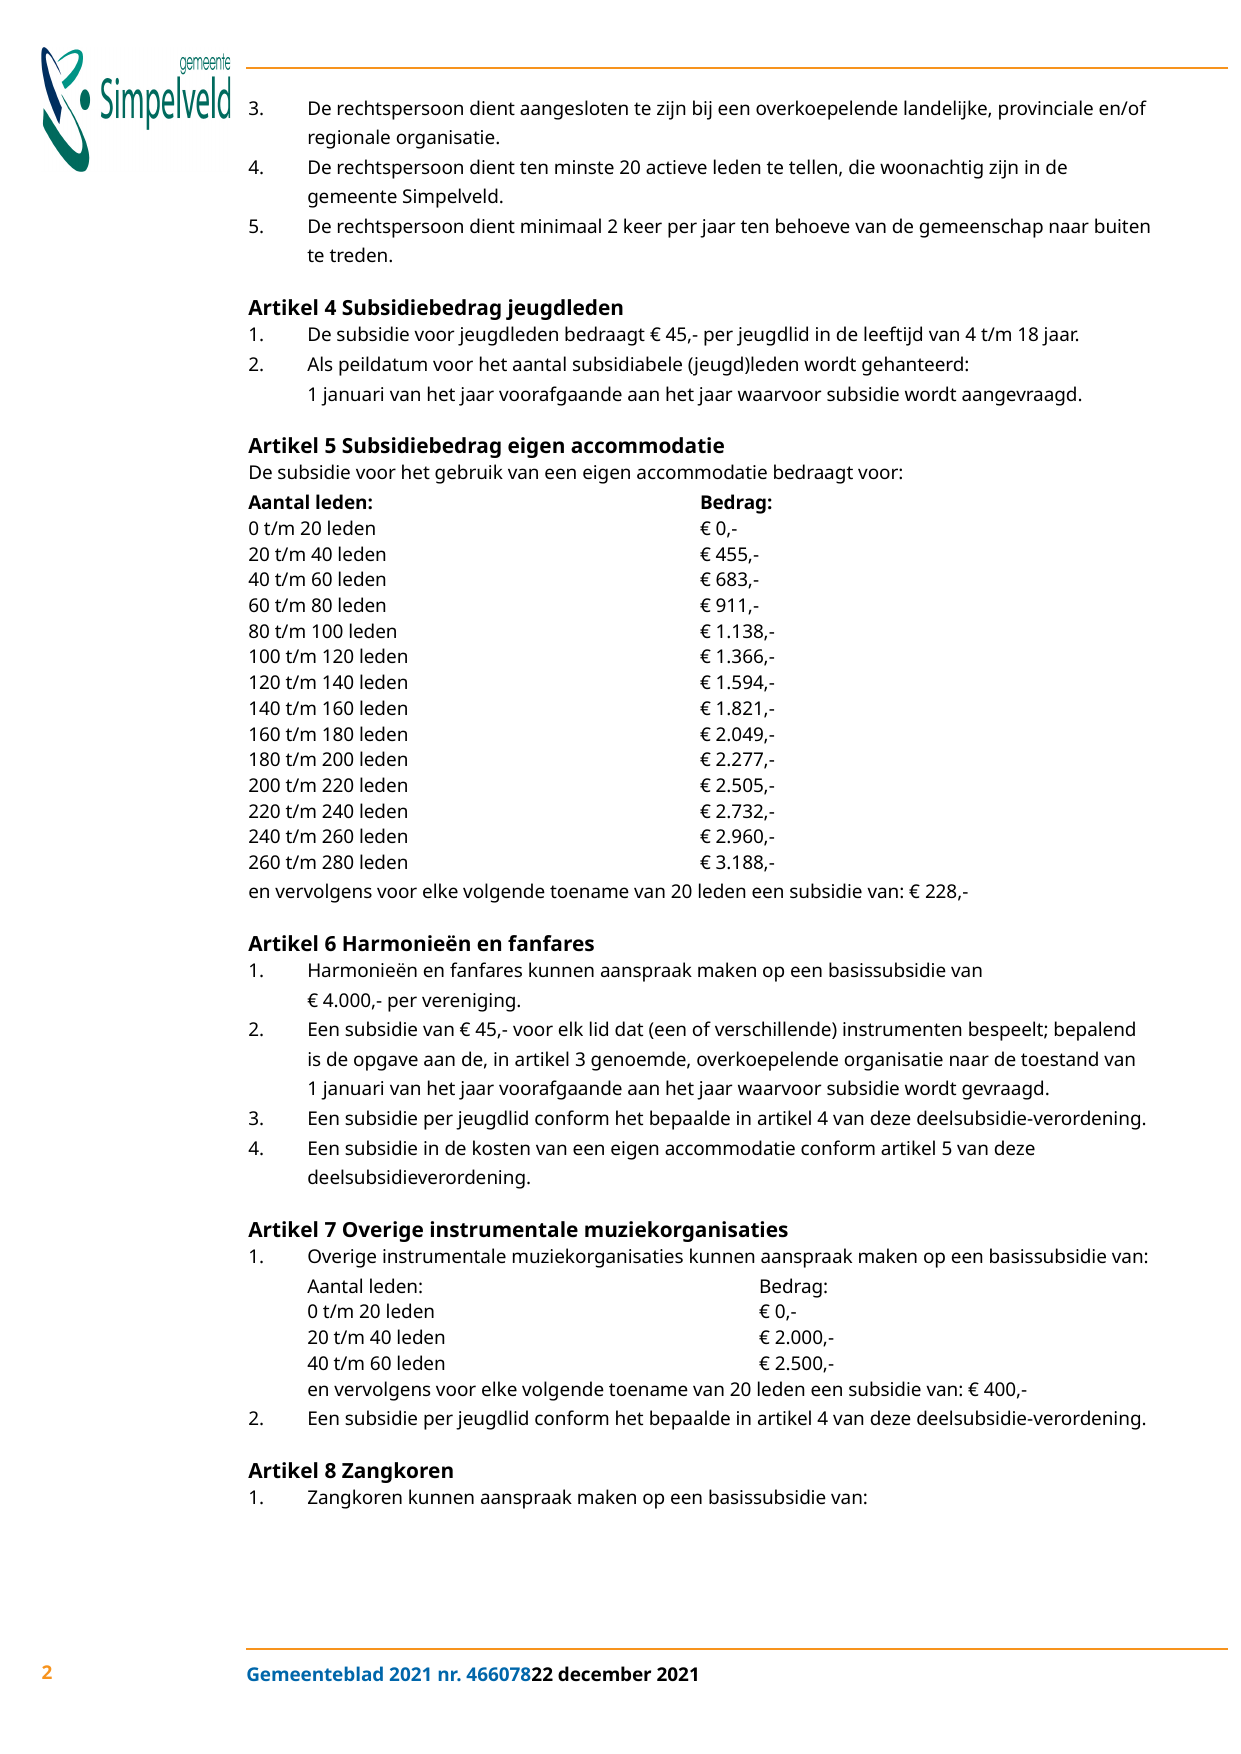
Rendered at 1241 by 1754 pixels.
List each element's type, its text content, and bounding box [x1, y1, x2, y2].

picture [41, 47, 231, 172]
table_header Aantal leden: [307, 1273, 759, 1299]
table_cell € 2.505,- [700, 772, 1152, 798]
table_cell € 2.049,- [700, 721, 1152, 747]
list De rechtspersoon dient ten minste 20 actieve leden te tellen, die woonachtig zijn in de gemeente Simpelveld. [248, 154, 1152, 209]
list De subsidie voor jeugdleden bedraagt € 45,- per jeugdlid in de leeftijd van 4 t/m 18 jaar. [248, 322, 1152, 347]
table_cell € 455,- [700, 541, 1152, 566]
list € 4.000,- per vereniging. [248, 987, 1152, 1013]
table_cell 60 t/m 80 leden [248, 592, 700, 618]
list 1 januari van het jaar voorafgaande aan het jaar waarvoor subsidie wordt aangevraagd. [248, 381, 1152, 406]
table_cell 20 t/m 40 leden [248, 541, 700, 566]
table_cell € 2.500,- [759, 1350, 1211, 1376]
table_cell € 3.188,- [700, 850, 1152, 875]
table_cell € 1.594,- [700, 669, 1152, 695]
table_header Bedrag: [700, 489, 1152, 515]
table_cell 100 t/m 120 leden [248, 644, 700, 669]
table_cell 240 t/m 260 leden [248, 824, 700, 849]
table_cell 80 t/m 100 leden [248, 618, 700, 644]
list Overige instrumentale muziekorganisaties kunnen aanspraak maken op een basissubsidie van: [248, 1243, 1152, 1269]
text Artikel 4 Subsidiebedrag jeugdleden [248, 293, 1152, 322]
table_cell € 683,- [700, 566, 1152, 592]
list Een subsidie van € 45,- voor elk lid dat (een of verschillende) instrumenten bespeelt; bepalend is de opgave aan de, in artikel 3 genoemde, overkoepelende organisatie naar de toestand van 1 januari van het jaar voorafgaande aan het jaar waarvoor subsidie wordt gevraagd. [248, 1016, 1152, 1101]
table_cell 40 t/m 60 leden [307, 1350, 759, 1376]
table_cell 0 t/m 20 leden [307, 1299, 759, 1324]
table_cell 120 t/m 140 leden [248, 669, 700, 695]
table_cell € 1.821,- [700, 695, 1152, 721]
table_cell 0 t/m 20 leden [248, 515, 700, 541]
table_cell € 1.138,- [700, 618, 1152, 644]
list Zangkoren kunnen aanspraak maken op een basissubsidie van: [248, 1484, 1152, 1510]
list Een subsidie per jeugdlid conform het bepaalde in artikel 4 van deze deelsubsidie-verordening. [248, 1105, 1152, 1131]
text Artikel 5 Subsidiebedrag eigen accommodatie [248, 431, 1152, 459]
table_cell 140 t/m 160 leden [248, 695, 700, 721]
table_cell € 2.277,- [700, 747, 1152, 772]
table_cell € 0,- [700, 515, 1152, 541]
list Harmonieën en fanfares kunnen aanspraak maken op een basissubsidie van [248, 957, 1152, 983]
table_cell 260 t/m 280 leden [248, 850, 700, 875]
list De rechtspersoon dient minimaal 2 keer per jaar ten behoeve van de gemeenschap naar buiten te treden. [248, 213, 1152, 268]
text Artikel 7 Overige instrumentale muziekorganisaties [248, 1215, 1152, 1243]
table_cell 220 t/m 240 leden [248, 798, 700, 824]
list De rechtspersoon dient aangesloten te zijn bij een overkoepelende landelijke, provinciale en/of regionale organisatie. [248, 95, 1152, 150]
list Een subsidie in de kosten van een eigen accommodatie conform artikel 5 van deze deelsubsidieverordening. [248, 1135, 1152, 1190]
list Als peildatum voor het aantal subsidiabele (jeugd)leden wordt gehanteerd: [248, 351, 1152, 377]
table_cell € 0,- [759, 1299, 1211, 1324]
table_cell 180 t/m 200 leden [248, 747, 700, 772]
table_cell 20 t/m 40 leden [307, 1324, 759, 1350]
table_cell € 911,- [700, 592, 1152, 618]
text en vervolgens voor elke volgende toename van 20 leden een subsidie van: € 228,- [248, 878, 1152, 904]
table_cell € 2.960,- [700, 824, 1152, 849]
table_cell 160 t/m 180 leden [248, 721, 700, 747]
list Een subsidie per jeugdlid conform het bepaalde in artikel 4 van deze deelsubsidie-verordening. [248, 1406, 1152, 1431]
table_cell € 2.000,- [759, 1324, 1211, 1350]
text Artikel 8 Zangkoren [248, 1456, 1152, 1484]
table_header Aantal leden: [248, 489, 700, 515]
table_cell 40 t/m 60 leden [248, 566, 700, 592]
table_cell € 2.732,- [700, 798, 1152, 824]
table_cell 200 t/m 220 leden [248, 772, 700, 798]
table_header Bedrag: [759, 1273, 1211, 1299]
table_cell € 1.366,- [700, 644, 1152, 669]
text De subsidie voor het gebruik van een eigen accommodatie bedraagt voor: [248, 459, 1152, 485]
text Artikel 6 Harmonieën en fanfares [248, 929, 1152, 957]
list en vervolgens voor elke volgende toename van 20 leden een subsidie van: € 400,- [248, 1376, 1152, 1402]
